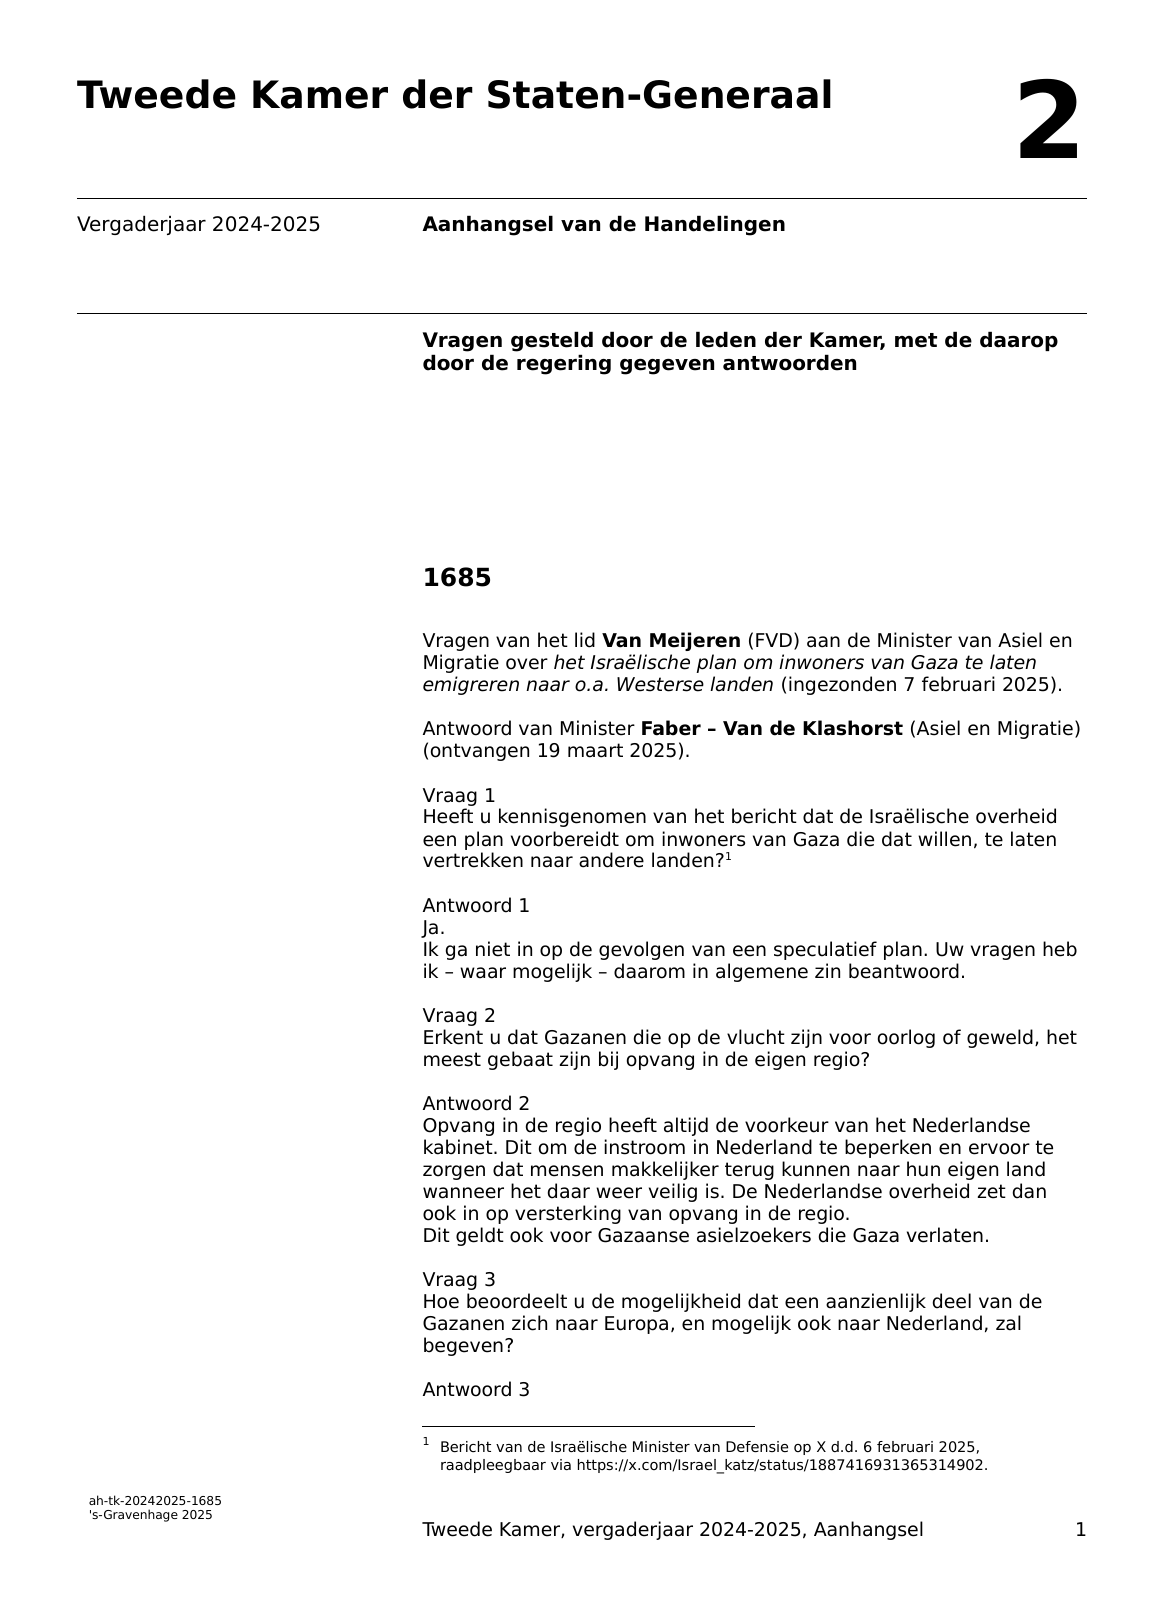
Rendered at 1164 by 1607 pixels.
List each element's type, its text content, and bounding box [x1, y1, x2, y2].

text Opvang in de regio heeft altijd de voorkeur van het Nederlandse kabinet. Dit om de instroom in Nederland te beperken en ervoor te zorgen dat mensen makkelijker terug kunnen naar hun eigen land wanneer het daar weer veilig is. De Nederlandse overheid zet dan ook in op versterking van opvang in de regio. [422, 1115, 1087, 1225]
text 1685 [422, 563, 1087, 592]
table_cell Vragen gesteld door de leden der Kamer, met de daarop door de regering gegeven antwoorden [422, 314, 1087, 375]
text 's-Gravenhage 2025 [88, 1508, 323, 1522]
text Ja. [422, 917, 1087, 938]
table_cell Vergaderjaar 2024-2025 [77, 199, 422, 313]
text Antwoord van Minister Faber – Van de Klashorst (Asiel en Migratie) (ontvangen 19 maart 2025). [422, 718, 1087, 762]
table_header Tweede Kamer der Staten-Generaal [77, 59, 886, 198]
text Bericht van de Israëlische Minister van Defensie op X d.d. 6 februari 2025, raadpleegbaar via https://x.com/Israel_katz/status/1887416931365314902. [422, 1435, 1087, 1474]
text Vraag 1 [422, 784, 1087, 806]
text Hoe beoordeelt u de mogelijkheid dat een aanzienlijk deel van de Gazanen zich naar Europa, en mogelijk ook naar Nederland, zal begeven? [422, 1291, 1087, 1357]
text Ik ga niet in op de gevolgen van een speculatief plan. Uw vragen heb ik – waar mogelijk – daarom in algemene zin beantwoord. [422, 938, 1087, 982]
text Heeft u kennisgenomen van het bericht dat de Israëlische overheid een plan voorbereidt om inwoners van Gaza die dat willen, te laten vertrekken naar andere landen? [422, 806, 1087, 872]
text Vraag 2 [422, 1005, 1087, 1027]
table_cell Aanhangsel van de Handelingen [422, 199, 1087, 313]
table_header 2 [886, 59, 1087, 198]
text ah-tk-20242025-1685 [88, 1494, 323, 1508]
text Antwoord 1 [422, 894, 1087, 917]
text Dit geldt ook voor Gazaanse asielzoekers die Gaza verlaten. [422, 1225, 1087, 1247]
text Antwoord 3 [422, 1379, 1087, 1401]
text Erkent u dat Gazanen die op de vlucht zijn voor oorlog of geweld, het meest gebaat zijn bij opvang in de eigen regio? [422, 1027, 1087, 1071]
text Vragen van het lid Van Meijeren (FVD) aan de Minister van Asiel en Migratie over het Israëlische plan om inwoners van Gaza te laten emigreren naar o.a. Westerse landen (ingezonden 7 februari 2025). [422, 630, 1087, 696]
table_cell [77, 314, 422, 375]
text Vraag 3 [422, 1269, 1087, 1291]
text Antwoord 2 [422, 1093, 1087, 1115]
